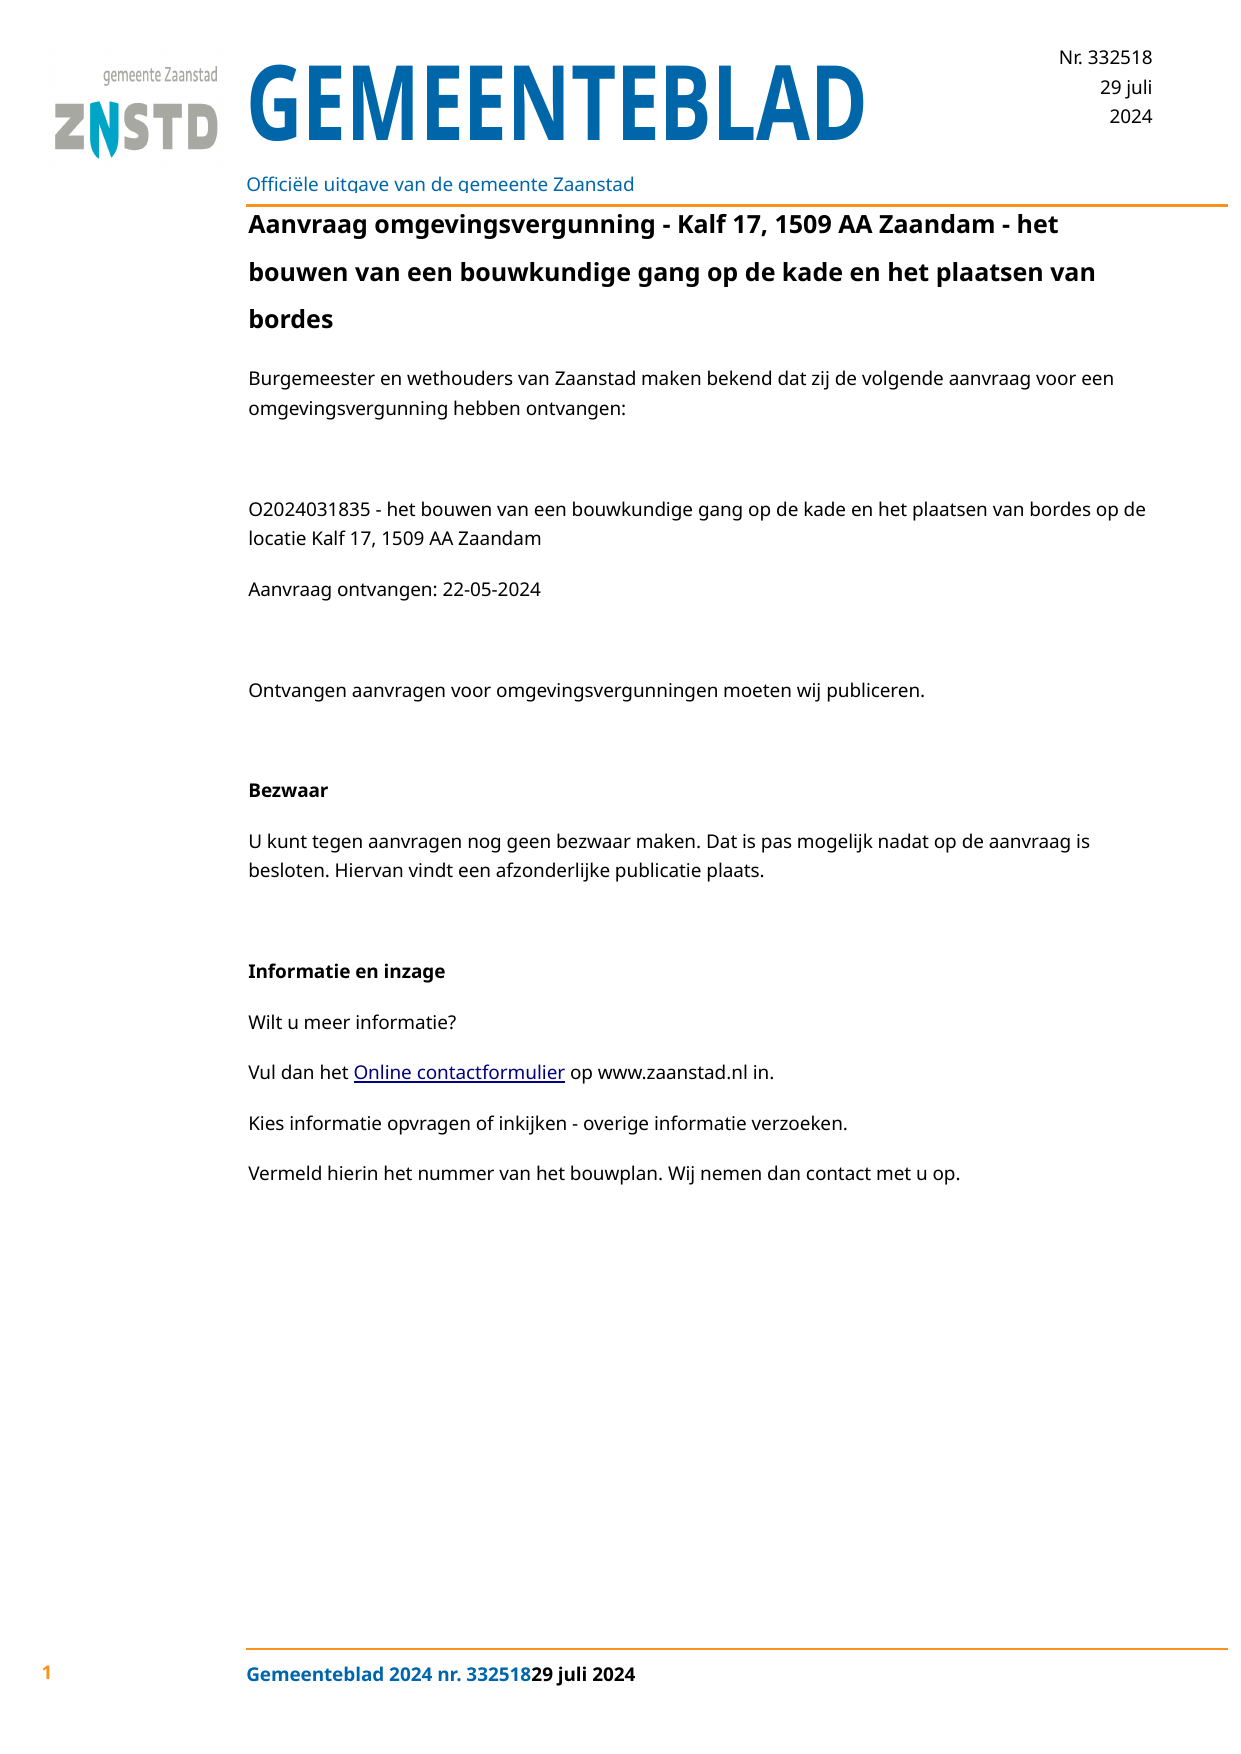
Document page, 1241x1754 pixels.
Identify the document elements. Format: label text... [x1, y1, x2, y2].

text Aanvraag omgevingsvergunning - Kalf 17, 1509 AA Zaandam - het bouwen van een bouwkundige gang op de kade en het plaatsen van bordes [248, 207, 1152, 336]
text Kies informatie opvragen of inkijken - overige informatie verzoeken. [248, 1110, 1152, 1135]
text O2024031835 - het bouwen van een bouwkundige gang op de kade en het plaatsen van bordes op de locatie Kalf 17, 1509 AA Zaandam [248, 496, 1152, 551]
text Ontvangen aanvragen voor omgevingsvergunningen moeten wij publiceren. [248, 677, 1152, 702]
text Informatie en inzage [248, 958, 1152, 984]
text Burgemeester en wethouders van Zaanstad maken bekend dat zij de volgende aanvraag voor een omgevingsvergunning hebben ontvangen: [248, 366, 1152, 421]
text U kunt tegen aanvragen nog geen bezwaar maken. Dat is pas mogelijk nadat op de aanvraag is besloten. Hiervan vindt een afzonderlijke publicatie plaats. [248, 828, 1152, 883]
picture [41, 47, 231, 172]
text Wilt u meer informatie? [248, 1009, 1152, 1034]
text Aanvraag ontvangen: 22-05-2024 [248, 576, 1152, 602]
text Vermeld hierin het nummer van het bouwplan. Wij nemen dan contact met u op. [248, 1160, 1152, 1186]
text Vul dan het Online contactformulier op www.zaanstad.nl in. [248, 1059, 1152, 1085]
text Bezwaar [248, 778, 1152, 803]
